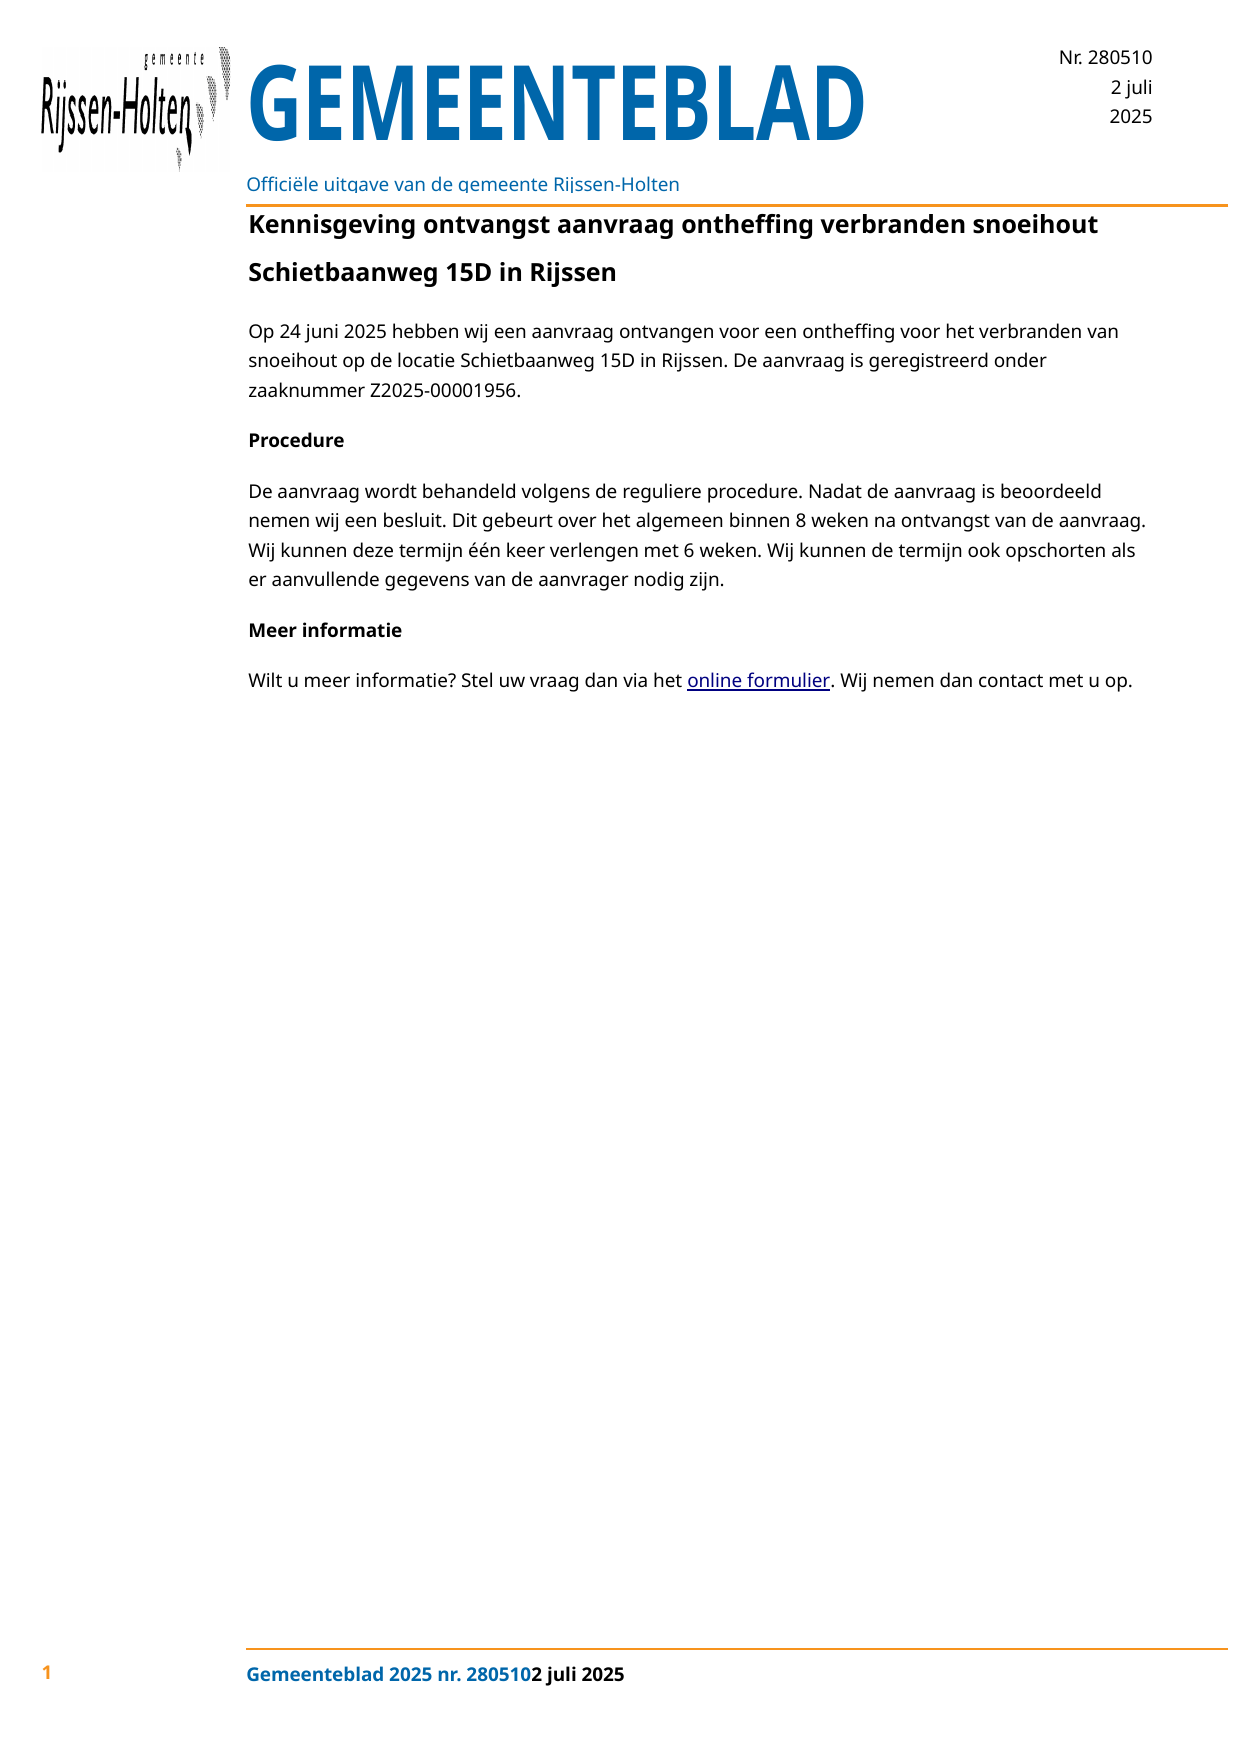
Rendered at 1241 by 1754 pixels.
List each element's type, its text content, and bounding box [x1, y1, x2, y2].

text Wilt u meer informatie? Stel uw vraag dan via het online formulier. Wij nemen dan contact met u op. [248, 667, 1152, 693]
text Kennisgeving ontvangst aanvraag ontheffing verbranden snoeihout Schietbaanweg 15D in Rijssen [248, 207, 1152, 288]
text De aanvraag wordt behandeld volgens de reguliere procedure. Nadat de aanvraag is beoordeeld nemen wij een besluit. Dit gebeurt over het algemeen binnen 8 weken na ontvangst van de aanvraag. Wij kunnen deze termijn één keer verlengen met 6 weken. Wij kunnen de termijn ook opschorten als er aanvullende gegevens van de aanvrager nodig zijn. [248, 478, 1152, 592]
text Meer informatie [248, 617, 1152, 643]
picture [41, 47, 231, 172]
text Op 24 juni 2025 hebben wij een aanvraag ontvangen voor een ontheffing voor het verbranden van snoeihout op de locatie Schietbaanweg 15D in Rijssen. De aanvraag is geregistreerd onder zaaknummer Z2025-00001956. [248, 318, 1152, 403]
text Procedure [248, 427, 1152, 453]
